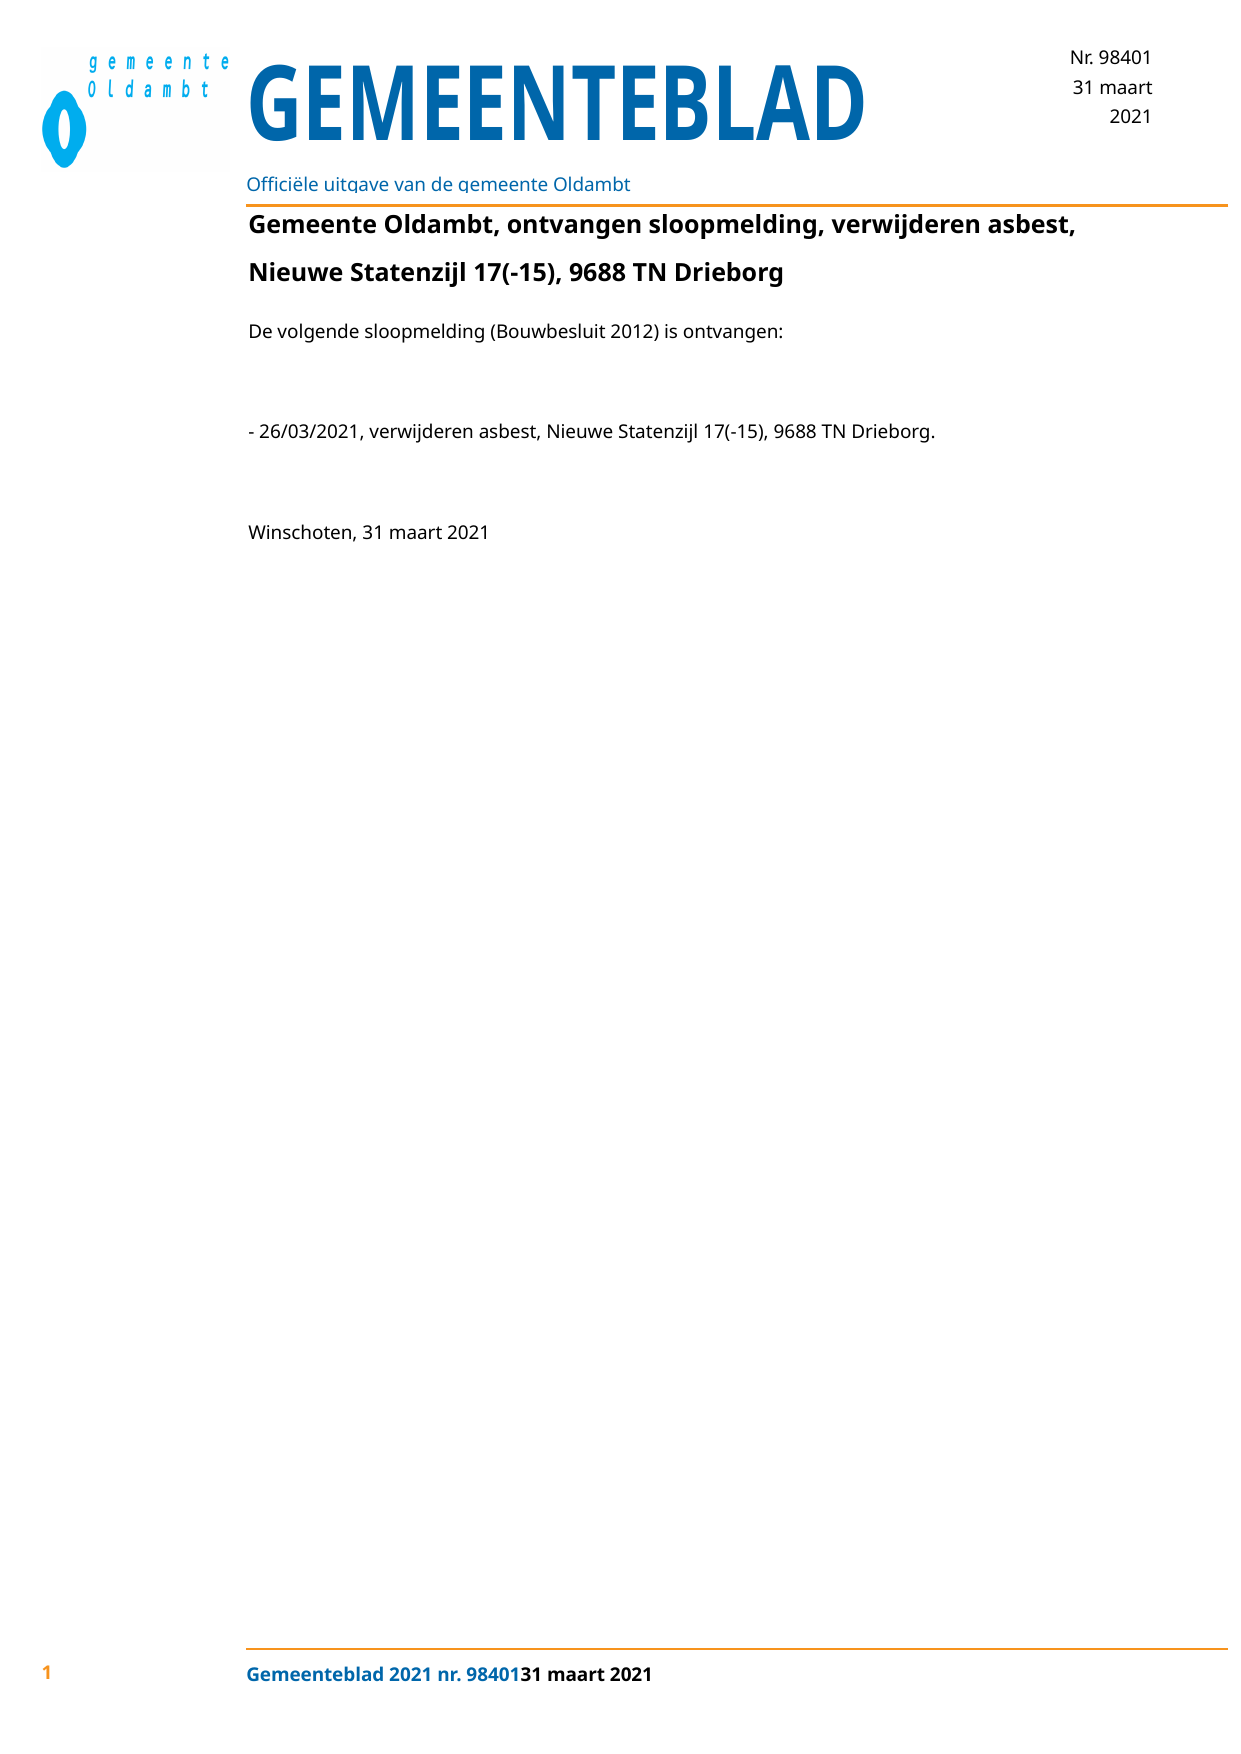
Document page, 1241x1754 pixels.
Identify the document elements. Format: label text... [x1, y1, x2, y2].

text Gemeente Oldambt, ontvangen sloopmelding, verwijderen asbest, Nieuwe Statenzijl 17(-15), 9688 TN Drieborg [248, 207, 1152, 288]
text Winschoten, 31 maart 2021 [248, 519, 1152, 545]
text De volgende sloopmelding (Bouwbesluit 2012) is ontvangen: [248, 318, 1152, 344]
text - 26/03/2021, verwijderen asbest, Nieuwe Statenzijl 17(-15), 9688 TN Drieborg. [248, 419, 1152, 444]
picture [41, 47, 231, 172]
